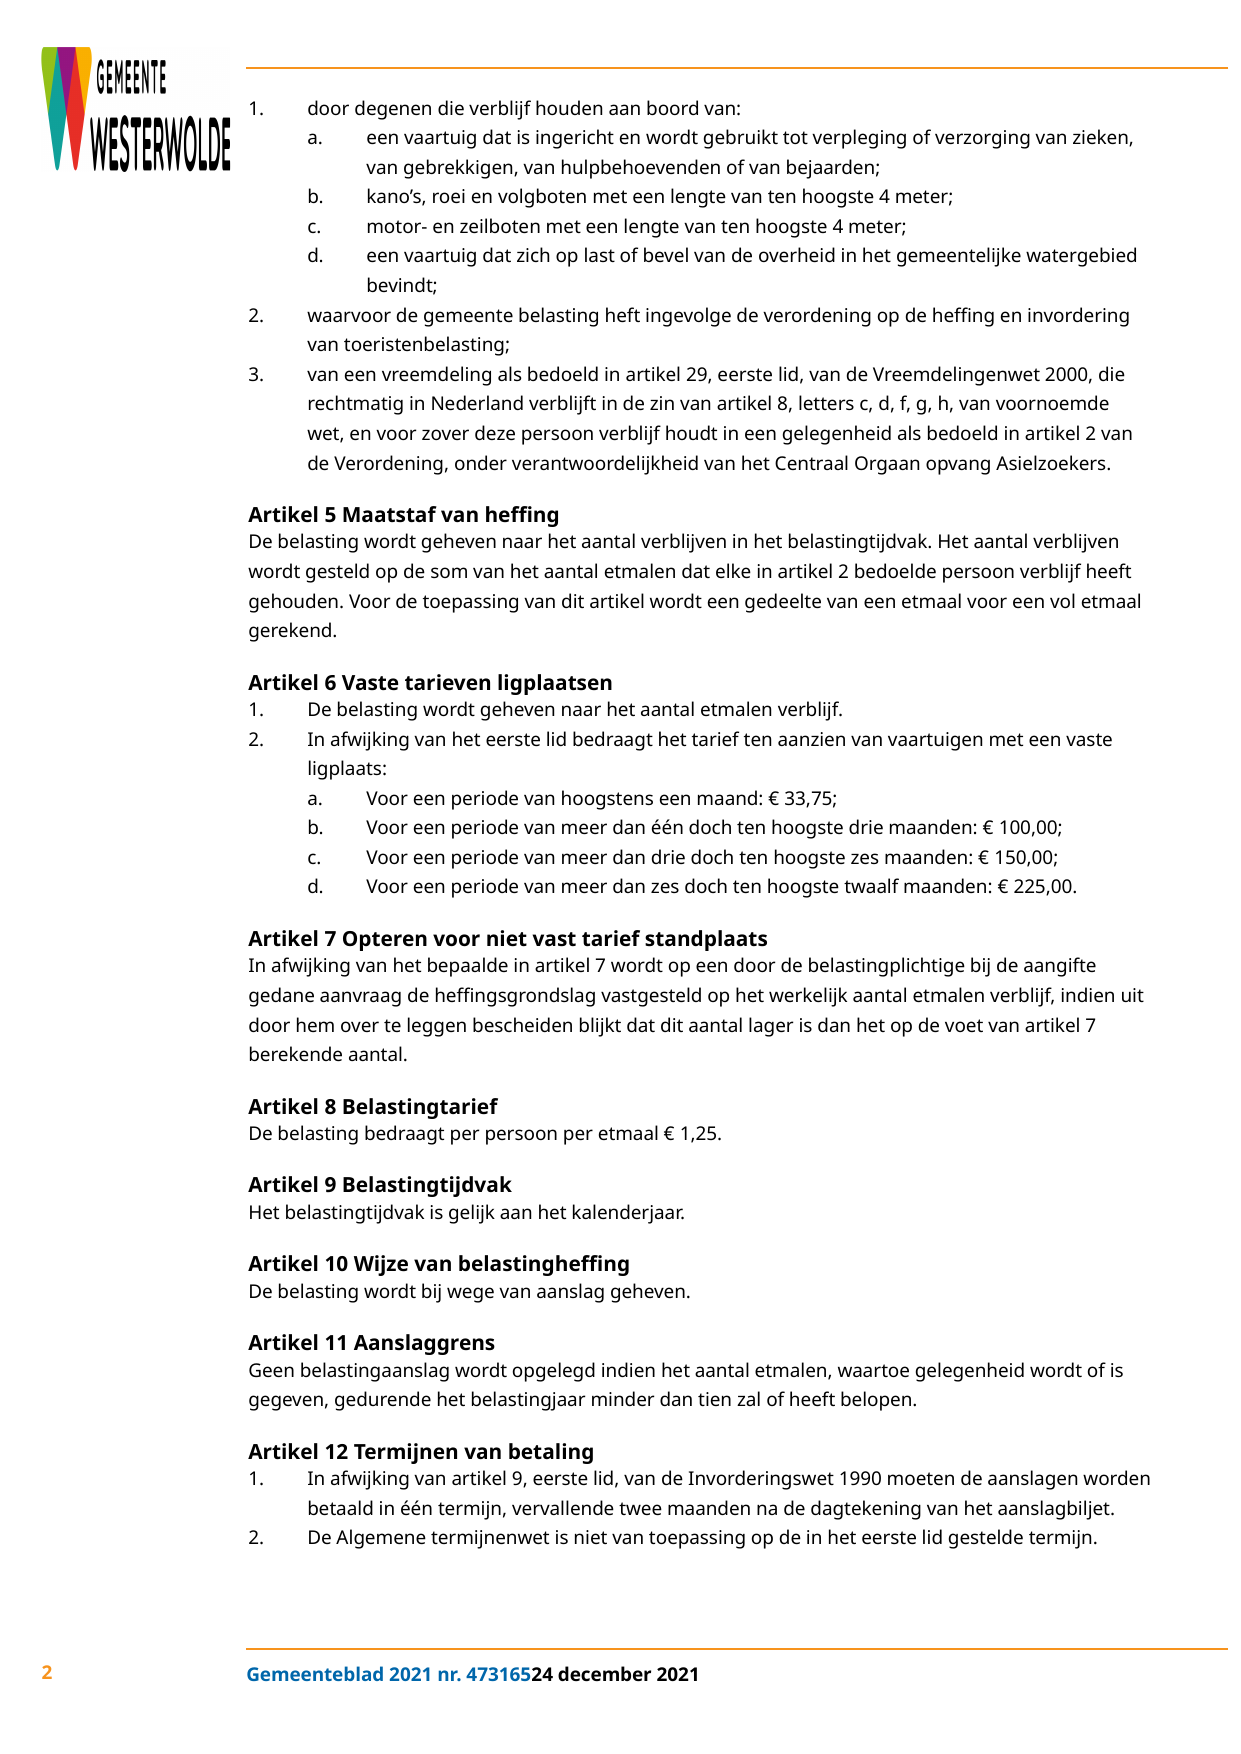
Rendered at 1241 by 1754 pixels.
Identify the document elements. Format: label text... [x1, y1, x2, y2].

text Het belastingtijdvak is gelijk aan het kalenderjaar. [248, 1199, 1152, 1225]
text Artikel 12 Termijnen van betaling [248, 1437, 1152, 1465]
list Voor een periode van meer dan één doch ten hoogste drie maanden: € 100,00; [307, 814, 1152, 840]
list door degenen die verblijf houden aan boord van: [248, 95, 1152, 121]
list De Algemene termijnenwet is niet van toepassing op de in het eerste lid gestelde termijn. [248, 1524, 1152, 1550]
text Artikel 8 Belastingtarief [248, 1092, 1152, 1120]
list In afwijking van het eerste lid bedraagt het tarief ten aanzien van vaartuigen met een vaste ligplaats: [248, 726, 1152, 781]
text Artikel 11 Aanslaggrens [248, 1328, 1152, 1357]
list van een vreemdeling als bedoeld in artikel 29, eerste lid, van de Vreemdelingenwet 2000, die rechtmatig in Nederland verblijft in de zin van artikel 8, letters c, d, f, g, h, van voornoemde wet, en voor zover deze persoon verblijf houdt in een gelegenheid als bedoeld in artikel 2 van de Verordening, onder verantwoordelijkheid van het Centraal Orgaan opvang Asielzoekers. [248, 361, 1152, 476]
list kano’s, roei en volgboten met een lengte van ten hoogste 4 meter; [307, 183, 1152, 209]
picture [41, 47, 231, 172]
text Artikel 7 Opteren voor niet vast tarief standplaats [248, 924, 1152, 953]
list een vaartuig dat is ingericht en wordt gebruikt tot verpleging of verzorging van zieken, van gebrekkigen, van hulpbehoevenden of van bejaarden; [307, 124, 1152, 180]
list waarvoor de gemeente belasting heft ingevolge de verordening op de heffing en invordering van toeristenbelasting; [248, 302, 1152, 357]
text De belasting wordt bij wege van aanslag geheven. [248, 1278, 1152, 1304]
list Voor een periode van hoogstens een maand: € 33,75; [307, 785, 1152, 811]
text In afwijking van het bepaalde in artikel 7 wordt op een door de belastingplichtige bij de aangifte gedane aanvraag de heffingsgrondslag vastgesteld op het werkelijk aantal etmalen verblijf, indien uit door hem over te leggen bescheiden blijkt dat dit aantal lager is dan het op de voet van artikel 7 berekende aantal. [248, 953, 1152, 1067]
text De belasting wordt geheven naar het aantal verblijven in het belastingtijdvak. Het aantal verblijven wordt gesteld op de som van het aantal etmalen dat elke in artikel 2 bedoelde persoon verblijf heeft gehouden. Voor de toepassing van dit artikel wordt een gedeelte van een etmaal voor een vol etmaal gerekend. [248, 529, 1152, 643]
text Artikel 9 Belastingtijdvak [248, 1171, 1152, 1199]
text Artikel 5 Maatstaf van heffing [248, 500, 1152, 529]
text Geen belastingaanslag wordt opgelegd indien het aantal etmalen, waartoe gelegenheid wordt of is gegeven, gedurende het belastingjaar minder dan tien zal of heeft belopen. [248, 1357, 1152, 1412]
list een vaartuig dat zich op last of bevel van de overheid in het gemeentelijke watergebied bevindt; [307, 243, 1152, 298]
list motor- en zeilboten met een lengte van ten hoogste 4 meter; [307, 213, 1152, 239]
list Voor een periode van meer dan zes doch ten hoogste twaalf maanden: € 225,00. [307, 874, 1152, 899]
text Artikel 10 Wijze van belastingheffing [248, 1249, 1152, 1278]
text Artikel 6 Vaste tarieven ligplaatsen [248, 668, 1152, 696]
text De belasting bedraagt per persoon per etmaal € 1,25. [248, 1120, 1152, 1146]
list De belasting wordt geheven naar het aantal etmalen verblijf. [248, 696, 1152, 722]
list In afwijking van artikel 9, eerste lid, van de Invorderingswet 1990 moeten de aanslagen worden betaald in één termijn, vervallende twee maanden na de dagtekening van het aanslagbiljet. [248, 1465, 1152, 1521]
list Voor een periode van meer dan drie doch ten hoogste zes maanden: € 150,00; [307, 844, 1152, 870]
